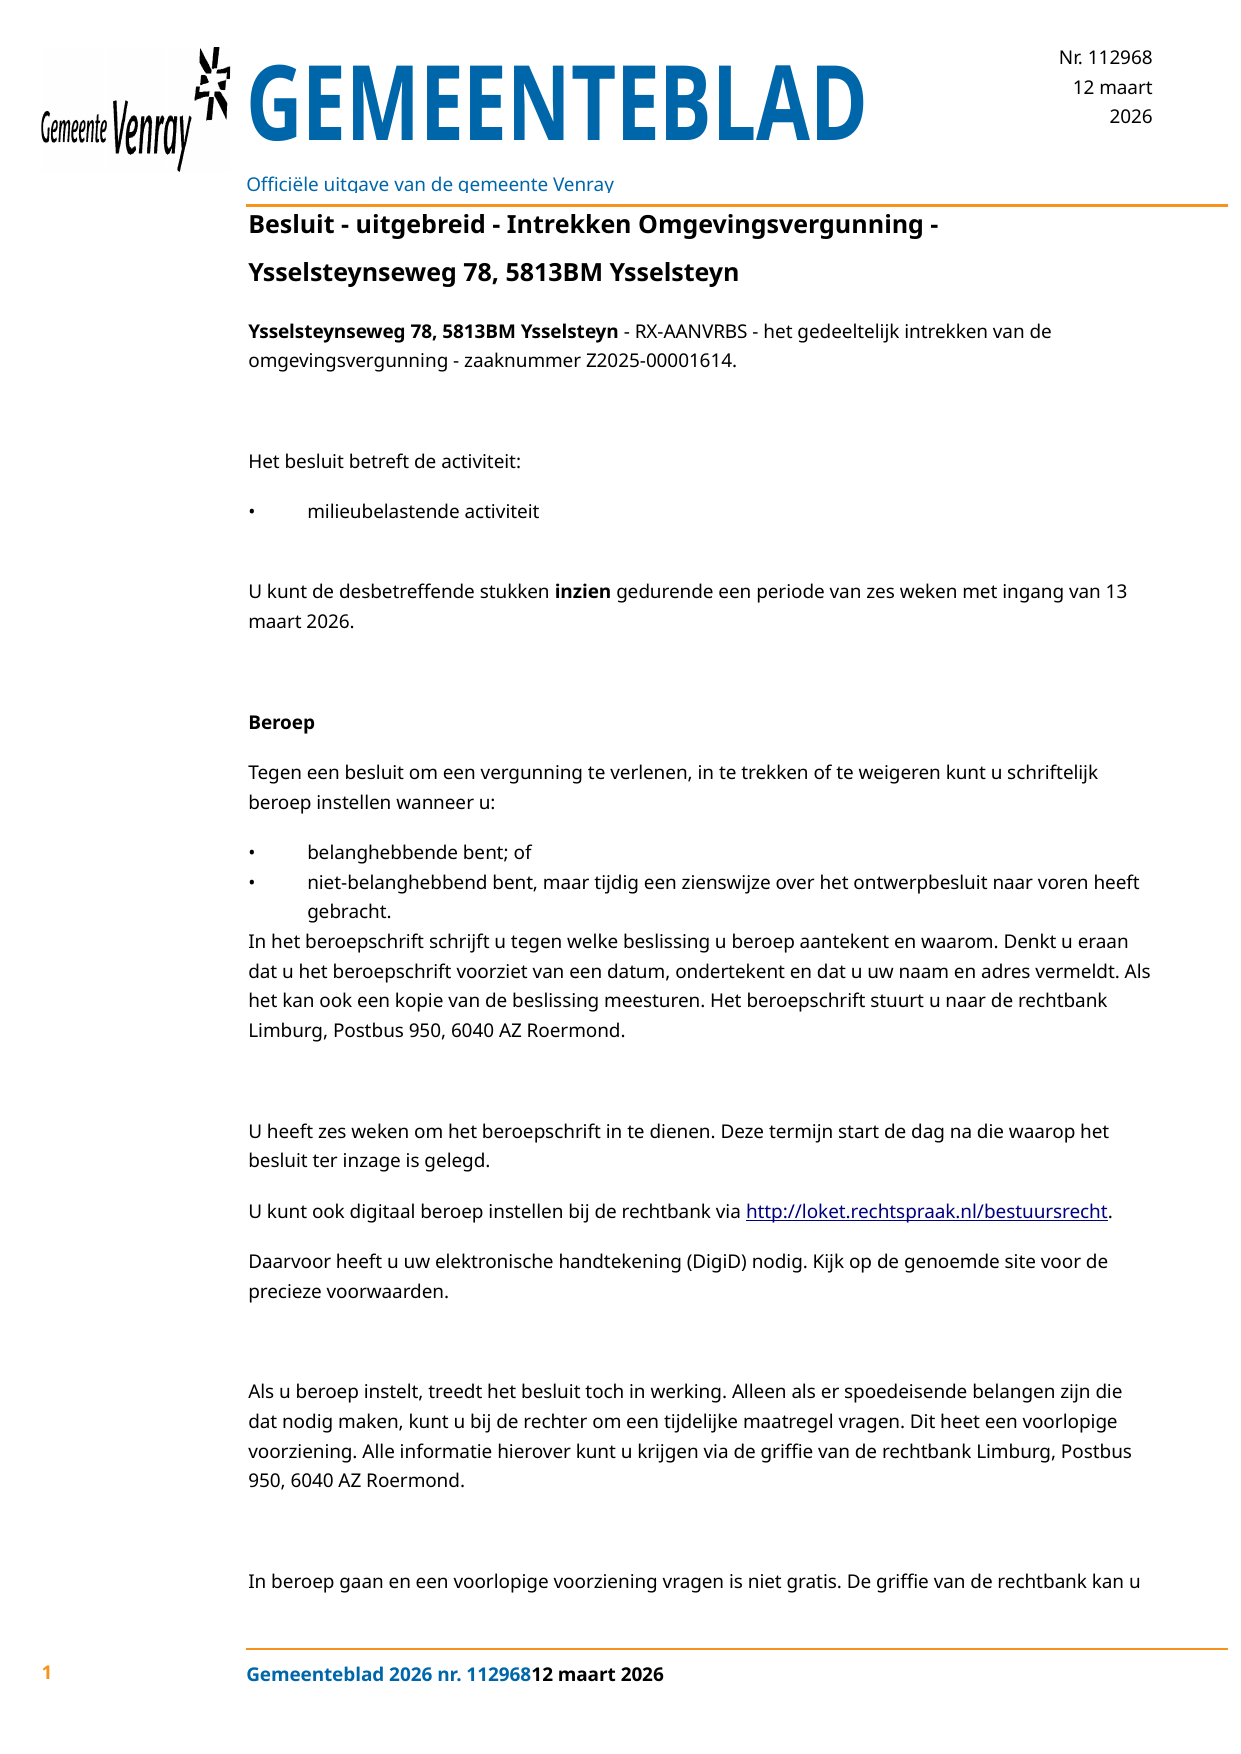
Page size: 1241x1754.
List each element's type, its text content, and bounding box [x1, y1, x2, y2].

list belanghebbende bent; of [248, 839, 1152, 865]
list milieubelastende activiteit [248, 499, 1152, 524]
list niet-belanghebbend bent, maar tijdig een zienswijze over het ontwerpbesluit naar voren heeft gebracht. [248, 869, 1152, 924]
text U kunt ook digitaal beroep instellen bij de rechtbank via http://loket.rechtspraak.nl/bestuursrecht. [248, 1198, 1152, 1224]
text Besluit - uitgebreid - Intrekken Omgevingsvergunning - Ysselsteynseweg 78, 5813BM Ysselsteyn [248, 207, 1152, 288]
picture [41, 47, 231, 172]
text Ysselsteynseweg 78, 5813BM Ysselsteyn - RX-AANVRBS - het gedeeltelijk intrekken van de omgevingsvergunning - zaaknummer Z2025-00001614. [248, 318, 1152, 373]
text Tegen een besluit om een vergunning te verlenen, in te trekken of te weigeren kunt u schriftelijk beroep instellen wanneer u: [248, 759, 1152, 815]
text Als u beroep instelt, treedt het besluit toch in werking. Alleen als er spoedeisende belangen zijn die dat nodig maken, kunt u bij de rechter om een tijdelijke maatregel vragen. Dit heet een voorlopige voorziening. Alle informatie hierover kunt u krijgen via de griffie van de rechtbank Limburg, Postbus 950, 6040 AZ Roermond. [248, 1379, 1152, 1493]
text In het beroepschrift schrijft u tegen welke beslissing u beroep aantekent en waarom. Denkt u eraan dat u het beroepschrift voorziet van een datum, ondertekent en dat u uw naam en adres vermeldt. Als het kan ook een kopie van de beslissing meesturen. Het beroepschrift stuurt u naar de rechtbank Limburg, Postbus 950, 6040 AZ Roermond. [248, 928, 1152, 1043]
text Daarvoor heeft u uw elektronische handtekening (DigiD) nodig. Kijk op de genoemde site voor de precieze voorwaarden. [248, 1248, 1152, 1304]
text Het besluit betreft de activiteit: [248, 448, 1152, 474]
text U heeft zes weken om het beroepschrift in te dienen. Deze termijn start de dag na die waarop het besluit ter inzage is gelegd. [248, 1118, 1152, 1173]
text In beroep gaan en een voorlopige voorziening vragen is niet gratis. De griffie van de rechtbank kan u [248, 1568, 1152, 1594]
text U kunt de desbetreffende stukken inzien gedurende een periode van zes weken met ingang van 13 maart 2026. [248, 579, 1152, 634]
text Beroep [248, 709, 1152, 735]
